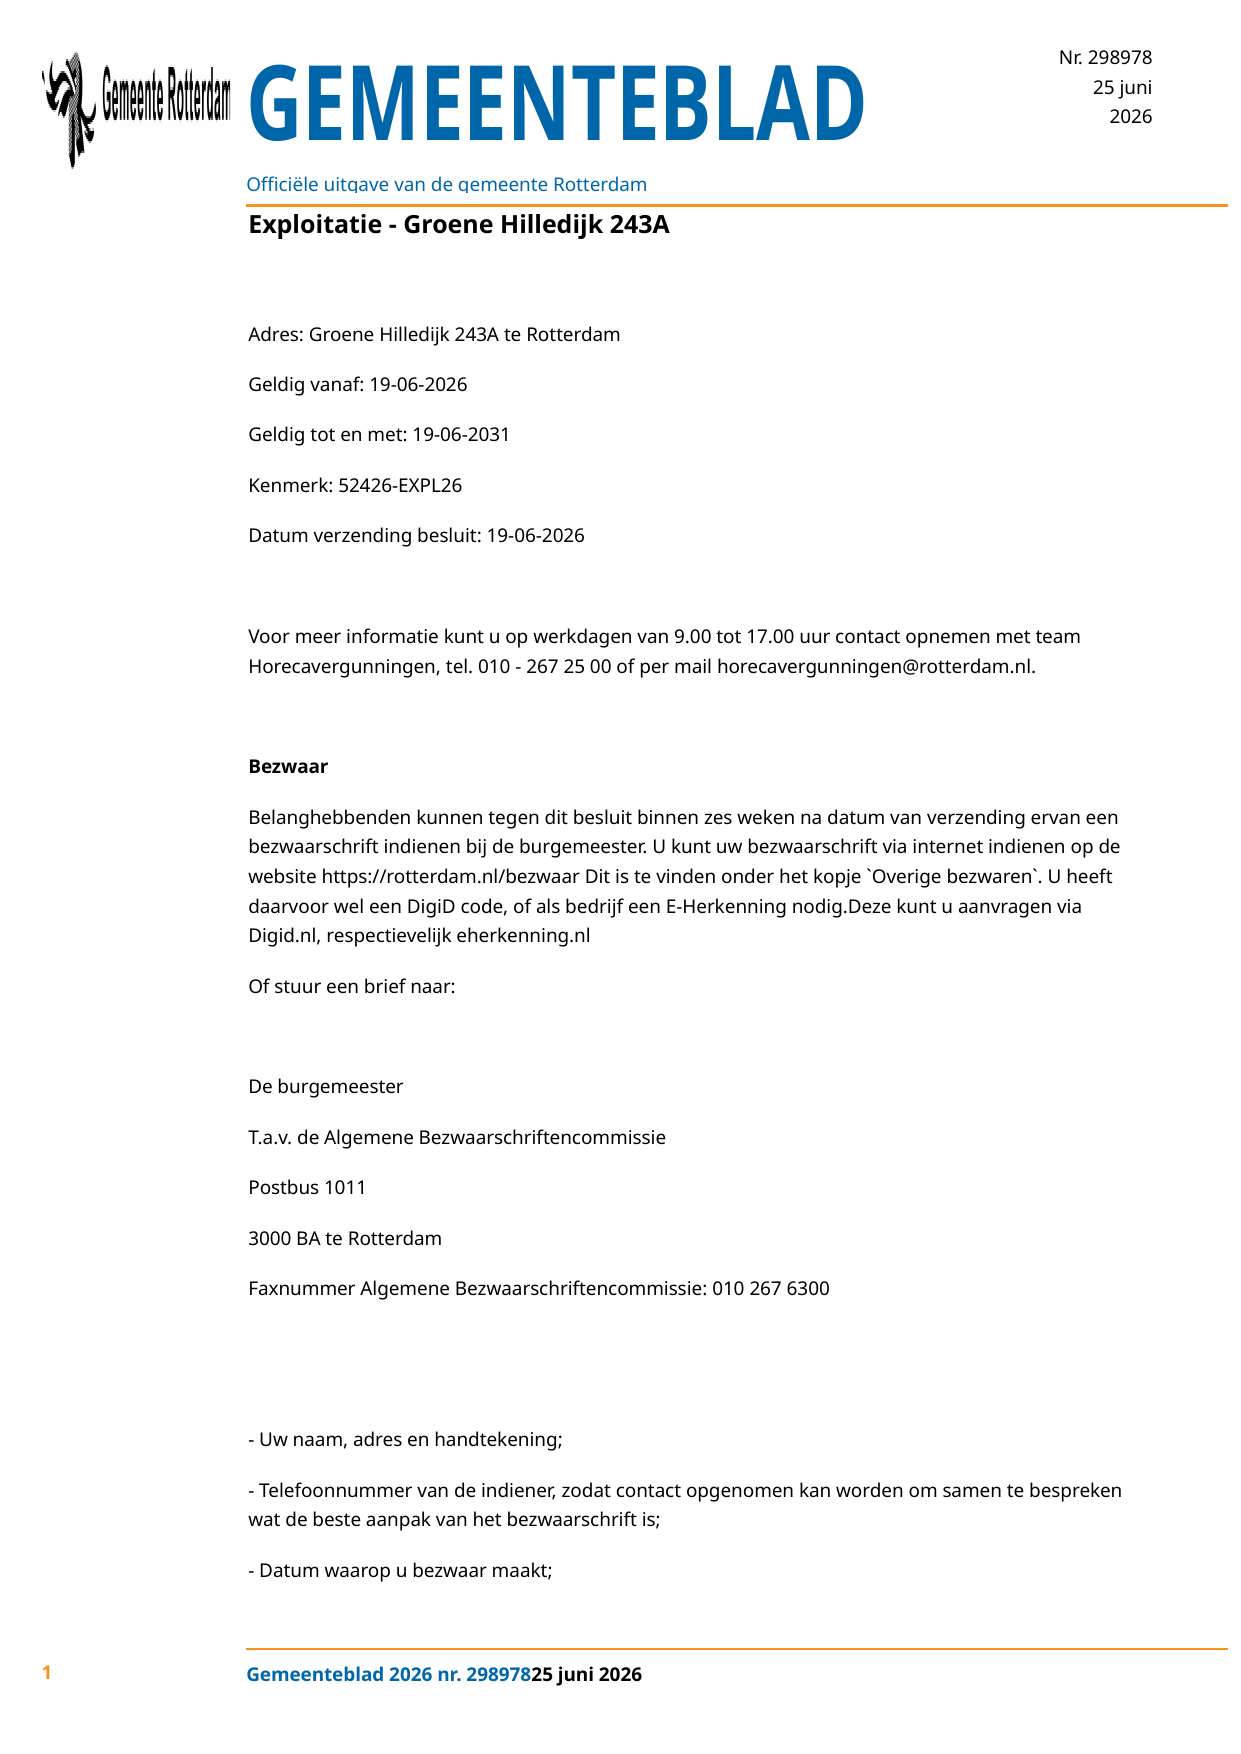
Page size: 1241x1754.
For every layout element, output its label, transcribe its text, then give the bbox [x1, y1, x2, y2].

picture [41, 47, 231, 172]
text Voor meer informatie kunt u op werkdagen van 9.00 tot 17.00 uur contact opnemen met team Horecavergunningen, tel. 010 - 267 25 00 of per mail horecavergunningen@rotterdam.nl. [248, 623, 1152, 678]
text Faxnummer Algemene Bezwaarschriftencommissie: 010 267 6300 [248, 1275, 1152, 1301]
text T.a.v. de Algemene Bezwaarschriftencommissie [248, 1124, 1152, 1150]
text Adres: Groene Hilledijk 243A te Rotterdam [248, 321, 1152, 346]
text - Datum waarop u bezwaar maakt; [248, 1557, 1152, 1583]
text Belanghebbenden kunnen tegen dit besluit binnen zes weken na datum van verzending ervan een bezwaarschrift indienen bij de burgemeester. U kunt uw bezwaarschrift via internet indienen op de website https://rotterdam.nl/bezwaar Dit is te vinden onder het kopje `Overige bezwaren`. U heeft daarvoor wel een DigiD code, of als bedrijf een E-Herkenning nodig.Deze kunt u aanvragen via Digid.nl, respectievelijk eherkenning.nl [248, 804, 1152, 948]
text Geldig tot en met: 19-06-2031 [248, 422, 1152, 447]
text Geldig vanaf: 19-06-2026 [248, 371, 1152, 397]
text - Uw naam, adres en handtekening; [248, 1427, 1152, 1452]
text - Telefoonnummer van de indiener, zodat contact opgenomen kan worden om samen te bespreken wat de beste aanpak van het bezwaarschrift is; [248, 1477, 1152, 1532]
text De burgemeester [248, 1074, 1152, 1099]
text Datum verzending besluit: 19-06-2026 [248, 522, 1152, 548]
text Bezwaar [248, 754, 1152, 779]
text Postbus 1011 [248, 1174, 1152, 1200]
text Kenmerk: 52426-EXPL26 [248, 472, 1152, 498]
text 3000 BA te Rotterdam [248, 1225, 1152, 1251]
text Of stuur een brief naar: [248, 973, 1152, 998]
text Exploitatie - Groene Hilledijk 243A [248, 207, 1152, 241]
